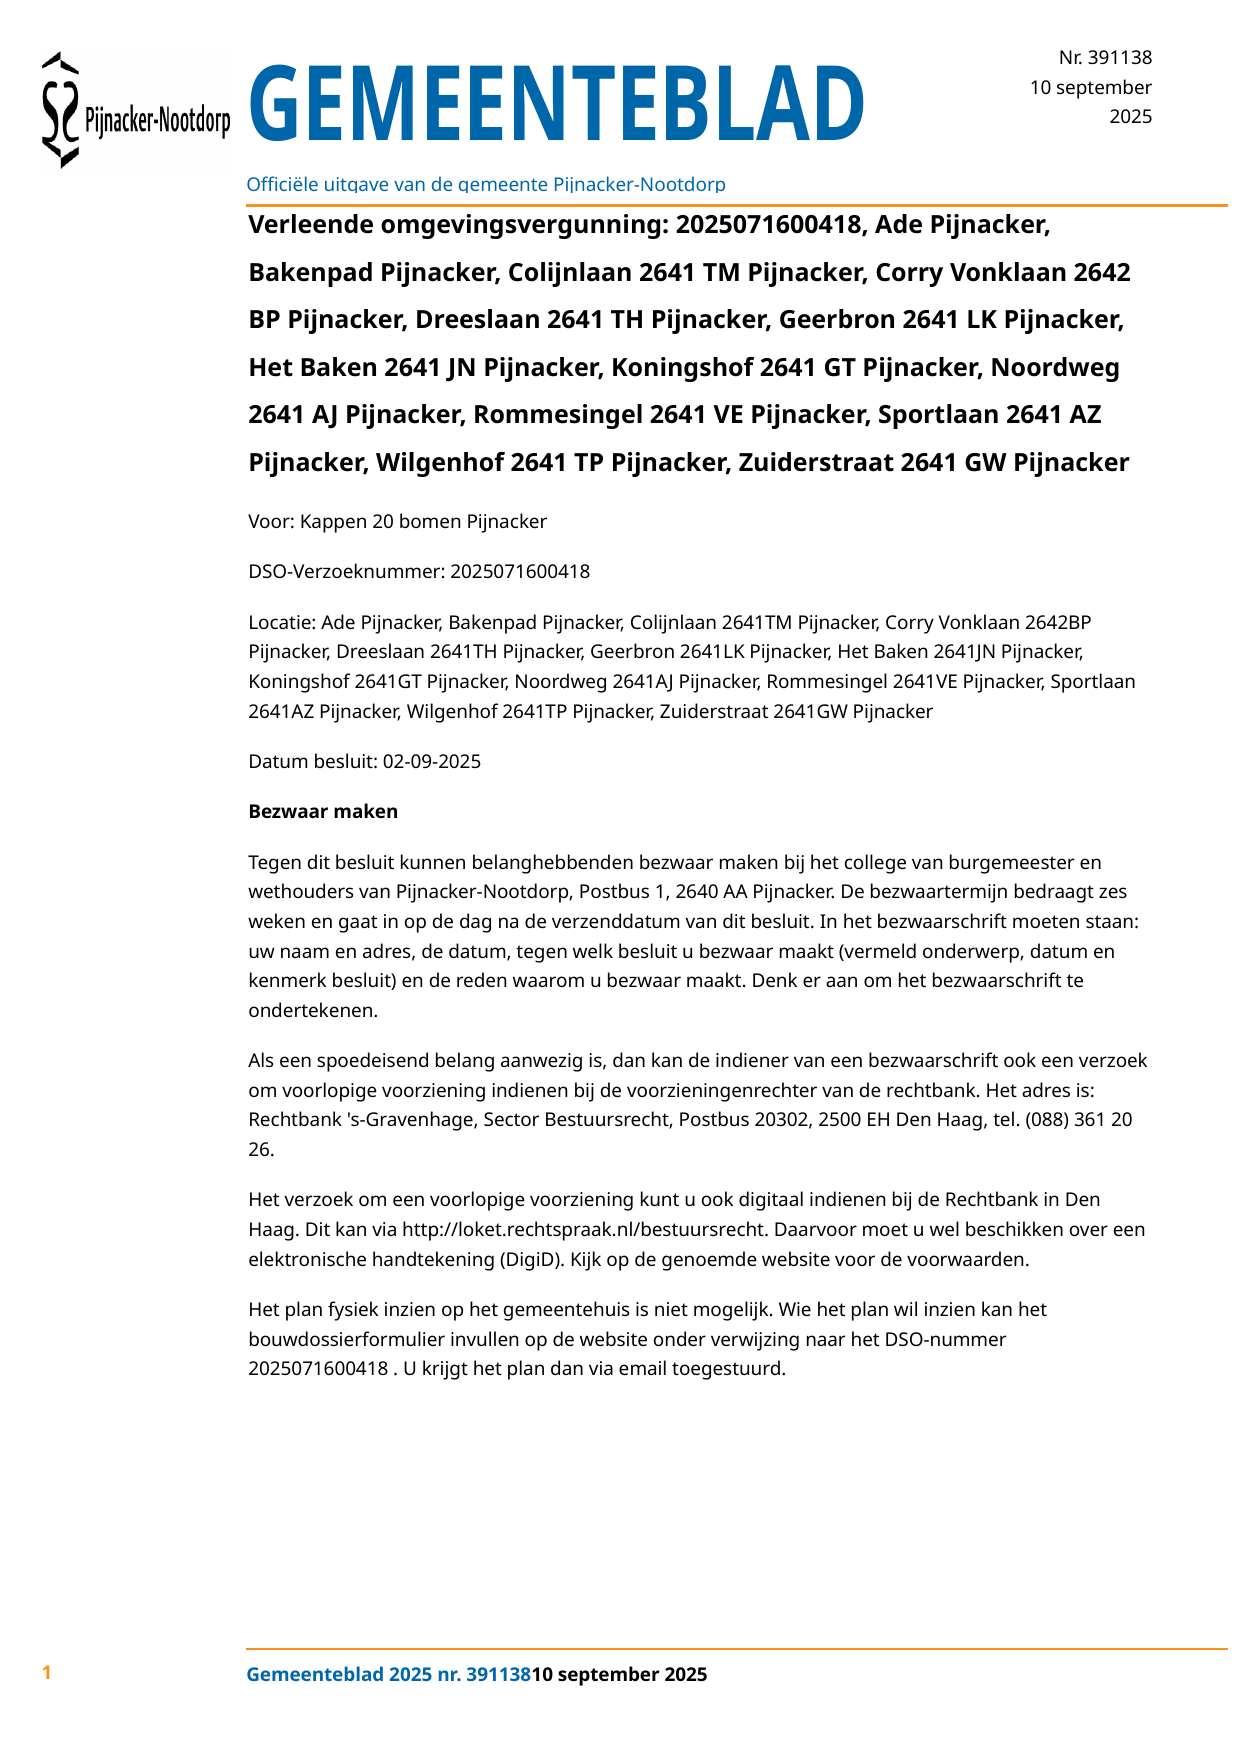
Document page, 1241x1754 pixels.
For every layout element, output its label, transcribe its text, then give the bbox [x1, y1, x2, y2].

text Locatie: Ade Pijnacker, Bakenpad Pijnacker, Colijnlaan 2641TM Pijnacker, Corry Vonklaan 2642BP Pijnacker, Dreeslaan 2641TH Pijnacker, Geerbron 2641LK Pijnacker, Het Baken 2641JN Pijnacker, Koningshof 2641GT Pijnacker, Noordweg 2641AJ Pijnacker, Rommesingel 2641VE Pijnacker, Sportlaan 2641AZ Pijnacker, Wilgenhof 2641TP Pijnacker, Zuiderstraat 2641GW Pijnacker [248, 609, 1152, 724]
text Als een spoedeisend belang aanwezig is, dan kan de indiener van een bezwaarschrift ook een verzoek om voorlopige voorziening indienen bij de voorzieningenrechter van de rechtbank. Het adres is: Rechtbank 's-Gravenhage, Sector Bestuursrecht, Postbus 20302, 2500 EH Den Haag, tel. (088) 361 20 26. [248, 1047, 1152, 1162]
text Datum besluit: 02-09-2025 [248, 748, 1152, 774]
text DSO-Verzoeknummer: 2025071600418 [248, 559, 1152, 584]
picture [41, 47, 231, 172]
text Tegen dit besluit kunnen belanghebbenden bezwaar maken bij het college van burgemeester en wethouders van Pijnacker-Nootdorp, Postbus 1, 2640 AA Pijnacker. De bezwaartermijn bedraagt zes weken en gaat in op de dag na de verzenddatum van dit besluit. In het bezwaarschrift moeten staan: uw naam en adres, de datum, tegen welk besluit u bezwaar maakt (vermeld onderwerp, datum en kenmerk besluit) en de reden waarom u bezwaar maakt. Denk er aan om het bezwaarschrift te ondertekenen. [248, 849, 1152, 1023]
text Het verzoek om een voorlopige voorziening kunt u ook digitaal indienen bij de Rechtbank in Den Haag. Dit kan via http://loket.rechtspraak.nl/bestuursrecht. Daarvoor moet u wel beschikken over een elektronische handtekening (DigiD). Kijk op de genoemde website voor de voorwaarden. [248, 1187, 1152, 1272]
text Het plan fysiek inzien op het gemeentehuis is niet mogelijk. Wie het plan wil inzien kan het bouwdossierformulier invullen op de website onder verwijzing naar het DSO-nummer 2025071600418 . U krijgt het plan dan via email toegestuurd. [248, 1296, 1152, 1381]
text Voor: Kappen 20 bomen Pijnacker [248, 508, 1152, 534]
text Verleende omgevingsvergunning: 2025071600418, Ade Pijnacker, Bakenpad Pijnacker, Colijnlaan 2641 TM Pijnacker, Corry Vonklaan 2642 BP Pijnacker, Dreeslaan 2641 TH Pijnacker, Geerbron 2641 LK Pijnacker, Het Baken 2641 JN Pijnacker, Koningshof 2641 GT Pijnacker, Noordweg 2641 AJ Pijnacker, Rommesingel 2641 VE Pijnacker, Sportlaan 2641 AZ Pijnacker, Wilgenhof 2641 TP Pijnacker, Zuiderstraat 2641 GW Pijnacker [248, 207, 1152, 479]
text Bezwaar maken [248, 799, 1152, 824]
